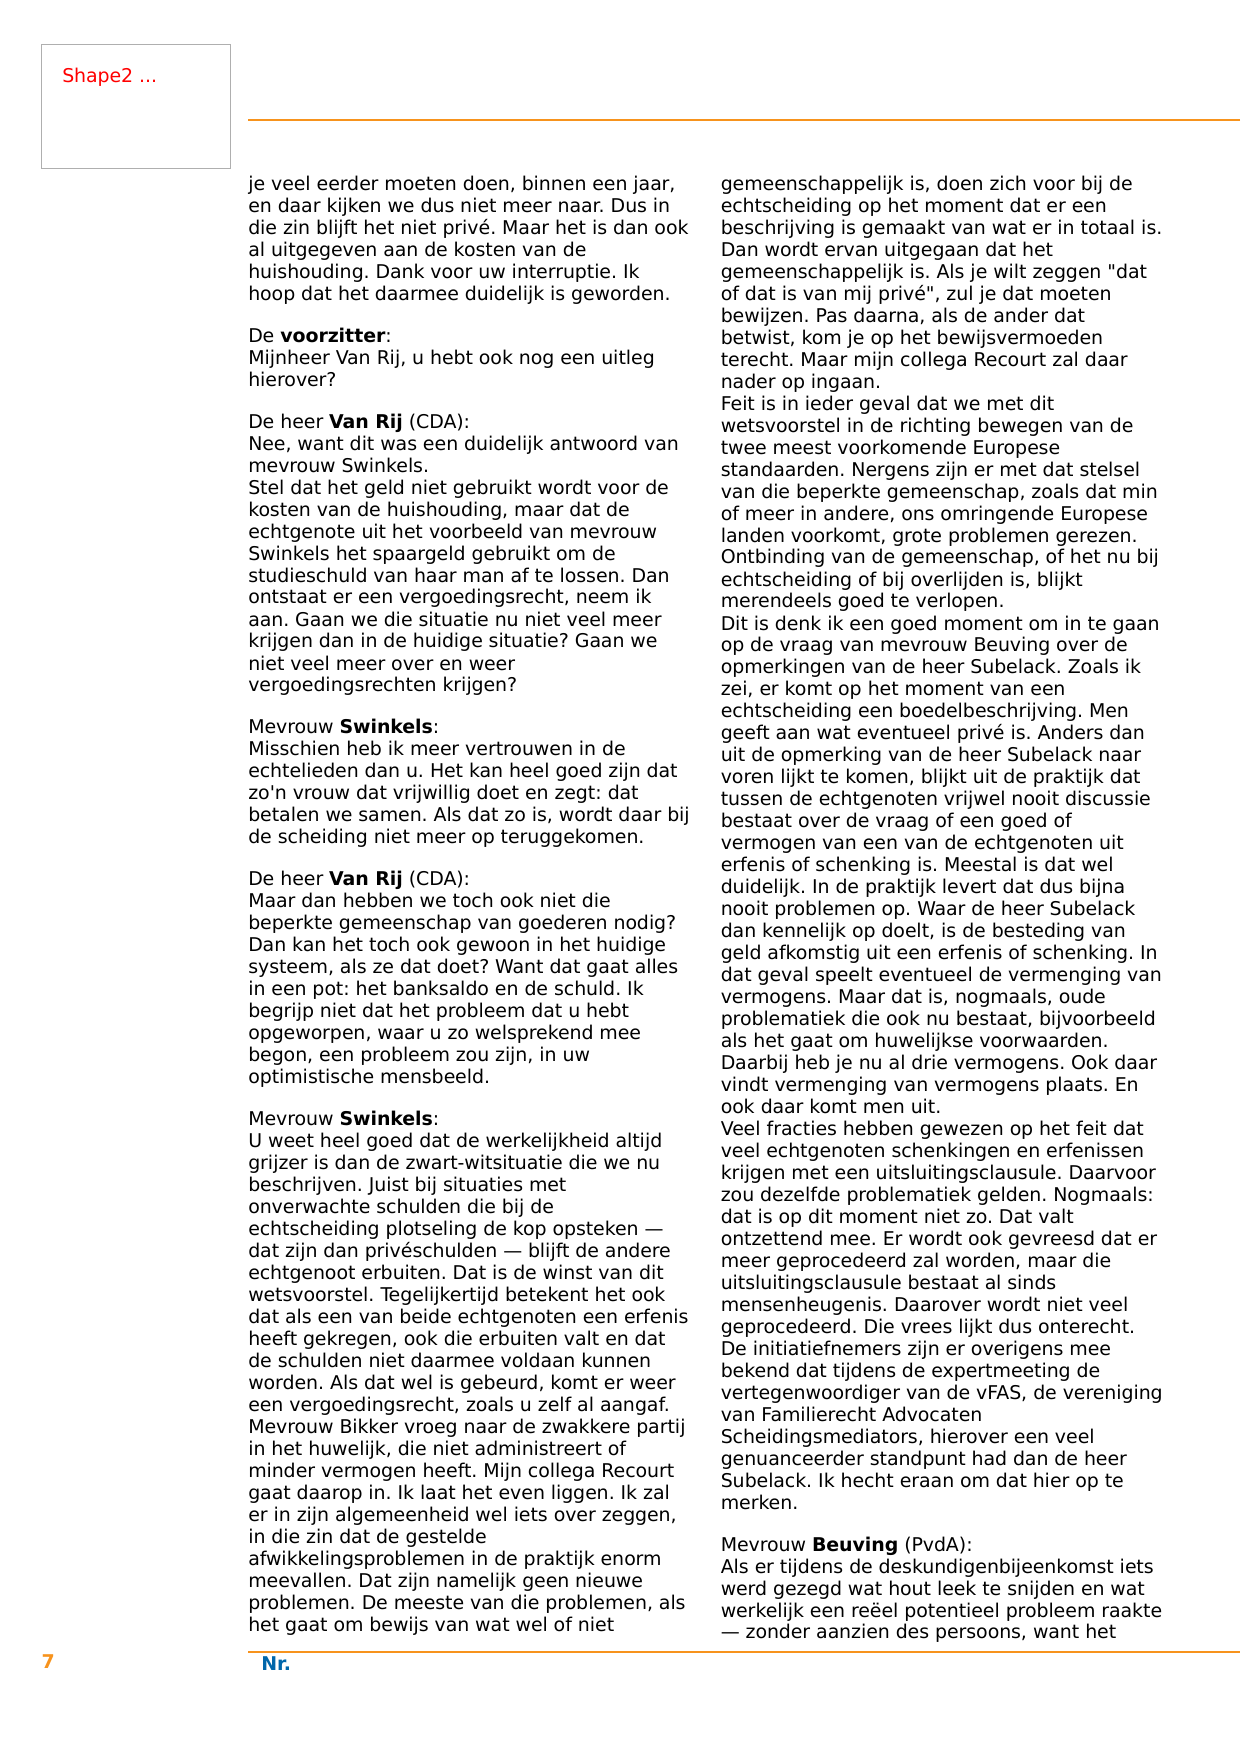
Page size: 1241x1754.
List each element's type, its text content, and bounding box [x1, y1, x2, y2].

text Mevrouw Beuving (PvdA): [721, 1533, 1163, 1556]
text Nee, want dit was een duidelijk antwoord van mevrouw Swinkels. [248, 433, 691, 477]
text gemeenschappelijk is, doen zich voor bij de echtscheiding op het moment dat er een beschrijving is gemaakt van wat er in totaal is. Dan wordt ervan uitgegaan dat het gemeenschappelijk is. Als je wilt zeggen "dat of dat is van mij privé", zul je dat moeten bewijzen. Pas daarna, als de ander dat betwist, kom je op het bewijsvermoeden terecht. Maar mijn collega Recourt zal daar nader op ingaan. [721, 173, 1163, 393]
text Veel fracties hebben gewezen op het feit dat veel echtgenoten schenkingen en erfenissen krijgen met een uitsluitingsclausule. Daarvoor zou dezelfde problematiek gelden. Nogmaals: dat is op dit moment niet zo. Dat valt ontzettend mee. Er wordt ook gevreesd dat er meer geprocedeerd zal worden, maar die uitsluitingsclausule bestaat al sinds mensenheugenis. Daarover wordt niet veel geprocedeerd. Die vrees lijkt dus onterecht. De initiatiefnemers zijn er overigens mee bekend dat tijdens de expertmeeting de vertegenwoordiger van de vFAS, de vereniging van Familierecht Advocaten Scheidingsmediators, hierover een veel genuanceerder standpunt had dan de heer Subelack. Ik hecht eraan om dat hier op te merken. [721, 1118, 1163, 1513]
text Misschien heb ik meer vertrouwen in de echtelieden dan u. Het kan heel goed zijn dat zo'n vrouw dat vrijwillig doet en zegt: dat betalen we samen. Als dat zo is, wordt daar bij de scheiding niet meer op teruggekomen. [248, 738, 691, 848]
text Mijnheer Van Rij, u hebt ook nog een uitleg hierover? [248, 347, 691, 391]
text Mevrouw Bikker vroeg naar de zwakkere partij in het huwelijk, die niet administreert of minder vermogen heeft. Mijn collega Recourt gaat daarop in. Ik laat het even liggen. Ik zal er in zijn algemeenheid wel iets over zeggen, in die zin dat de gestelde afwikkelingsproblemen in de praktijk enorm meevallen. Dat zijn namelijk geen nieuwe problemen. De meeste van die problemen, als het gaat om bewijs van wat wel of niet [248, 1416, 691, 1636]
text U weet heel goed dat de werkelijkheid altijd grijzer is dan de zwart-witsituatie die we nu beschrijven. Juist bij situaties met onverwachte schulden die bij de echtscheiding plotseling de kop opsteken — dat zijn dan privéschulden — blijft de andere echtgenoot erbuiten. Dat is de winst van dit wetsvoorstel. Tegelijkertijd betekent het ook dat als een van beide echtgenoten een erfenis heeft gekregen, ook die erbuiten valt en dat de schulden niet daarmee voldaan kunnen worden. Als dat wel is gebeurd, komt er weer een vergoedingsrecht, zoals u zelf al aangaf. [248, 1130, 691, 1416]
text Feit is in ieder geval dat we met dit wetsvoorstel in de richting bewegen van de twee meest voorkomende Europese standaarden. Nergens zijn er met dat stelsel van die beperkte gemeenschap, zoals dat min of meer in andere, ons omringende Europese landen voorkomt, grote problemen gerezen. Ontbinding van de gemeenschap, of het nu bij echtscheiding of bij overlijden is, blijkt merendeels goed te verlopen. [721, 393, 1163, 612]
text Als er tijdens de deskundigenbijeenkomst iets werd gezegd wat hout leek te snijden en wat werkelijk een reëel potentieel probleem raakte — zonder aanzien des persoons, want het [721, 1556, 1163, 1643]
text De heer Van Rij (CDA): [248, 411, 691, 433]
text Stel dat het geld niet gebruikt wordt voor de kosten van de huishouding, maar dat de echtgenote uit het voorbeeld van mevrouw Swinkels het spaargeld gebruikt om de studieschuld van haar man af te lossen. Dan ontstaat er een vergoedingsrecht, neem ik aan. Gaan we die situatie nu niet veel meer krijgen dan in de huidige situatie? Gaan we niet veel meer over en weer vergoedingsrechten krijgen? [248, 477, 691, 696]
text Mevrouw Swinkels: [248, 1108, 691, 1130]
text je veel eerder moeten doen, binnen een jaar, en daar kijken we dus niet meer naar. Dus in die zin blijft het niet privé. Maar het is dan ook al uitgegeven aan de kosten van de huishouding. Dank voor uw interruptie. Ik hoop dat het daarmee duidelijk is geworden. [248, 173, 691, 305]
text De heer Van Rij (CDA): [248, 868, 691, 890]
text Maar dan hebben we toch ook niet die beperkte gemeenschap van goederen nodig? Dan kan het toch ook gewoon in het huidige systeem, als ze dat doet? Want dat gaat alles in een pot: het banksaldo en de schuld. Ik begrijp niet dat het probleem dat u hebt opgeworpen, waar u zo welsprekend mee begon, een probleem zou zijn, in uw optimistische mensbeeld. [248, 890, 691, 1088]
text Mevrouw Swinkels: [248, 716, 691, 738]
text Dit is denk ik een goed moment om in te gaan op de vraag van mevrouw Beuving over de opmerkingen van de heer Subelack. Zoals ik zei, er komt op het moment van een echtscheiding een boedelbeschrijving. Men geeft aan wat eventueel privé is. Anders dan uit de opmerking van de heer Subelack naar voren lijkt te komen, blijkt uit de praktijk dat tussen de echtgenoten vrijwel nooit discussie bestaat over de vraag of een goed of vermogen van een van de echtgenoten uit erfenis of schenking is. Meestal is dat wel duidelijk. In de praktijk levert dat dus bijna nooit problemen op. Waar de heer Subelack dan kennelijk op doelt, is de besteding van geld afkomstig uit een erfenis of schenking. In dat geval speelt eventueel de vermenging van vermogens. Maar dat is, nogmaals, oude problematiek die ook nu bestaat, bijvoorbeeld als het gaat om huwelijkse voorwaarden. Daarbij heb je nu al drie vermogens. Ook daar vindt vermenging van vermogens plaats. En ook daar komt men uit. [721, 612, 1163, 1118]
text De voorzitter: [248, 325, 691, 347]
